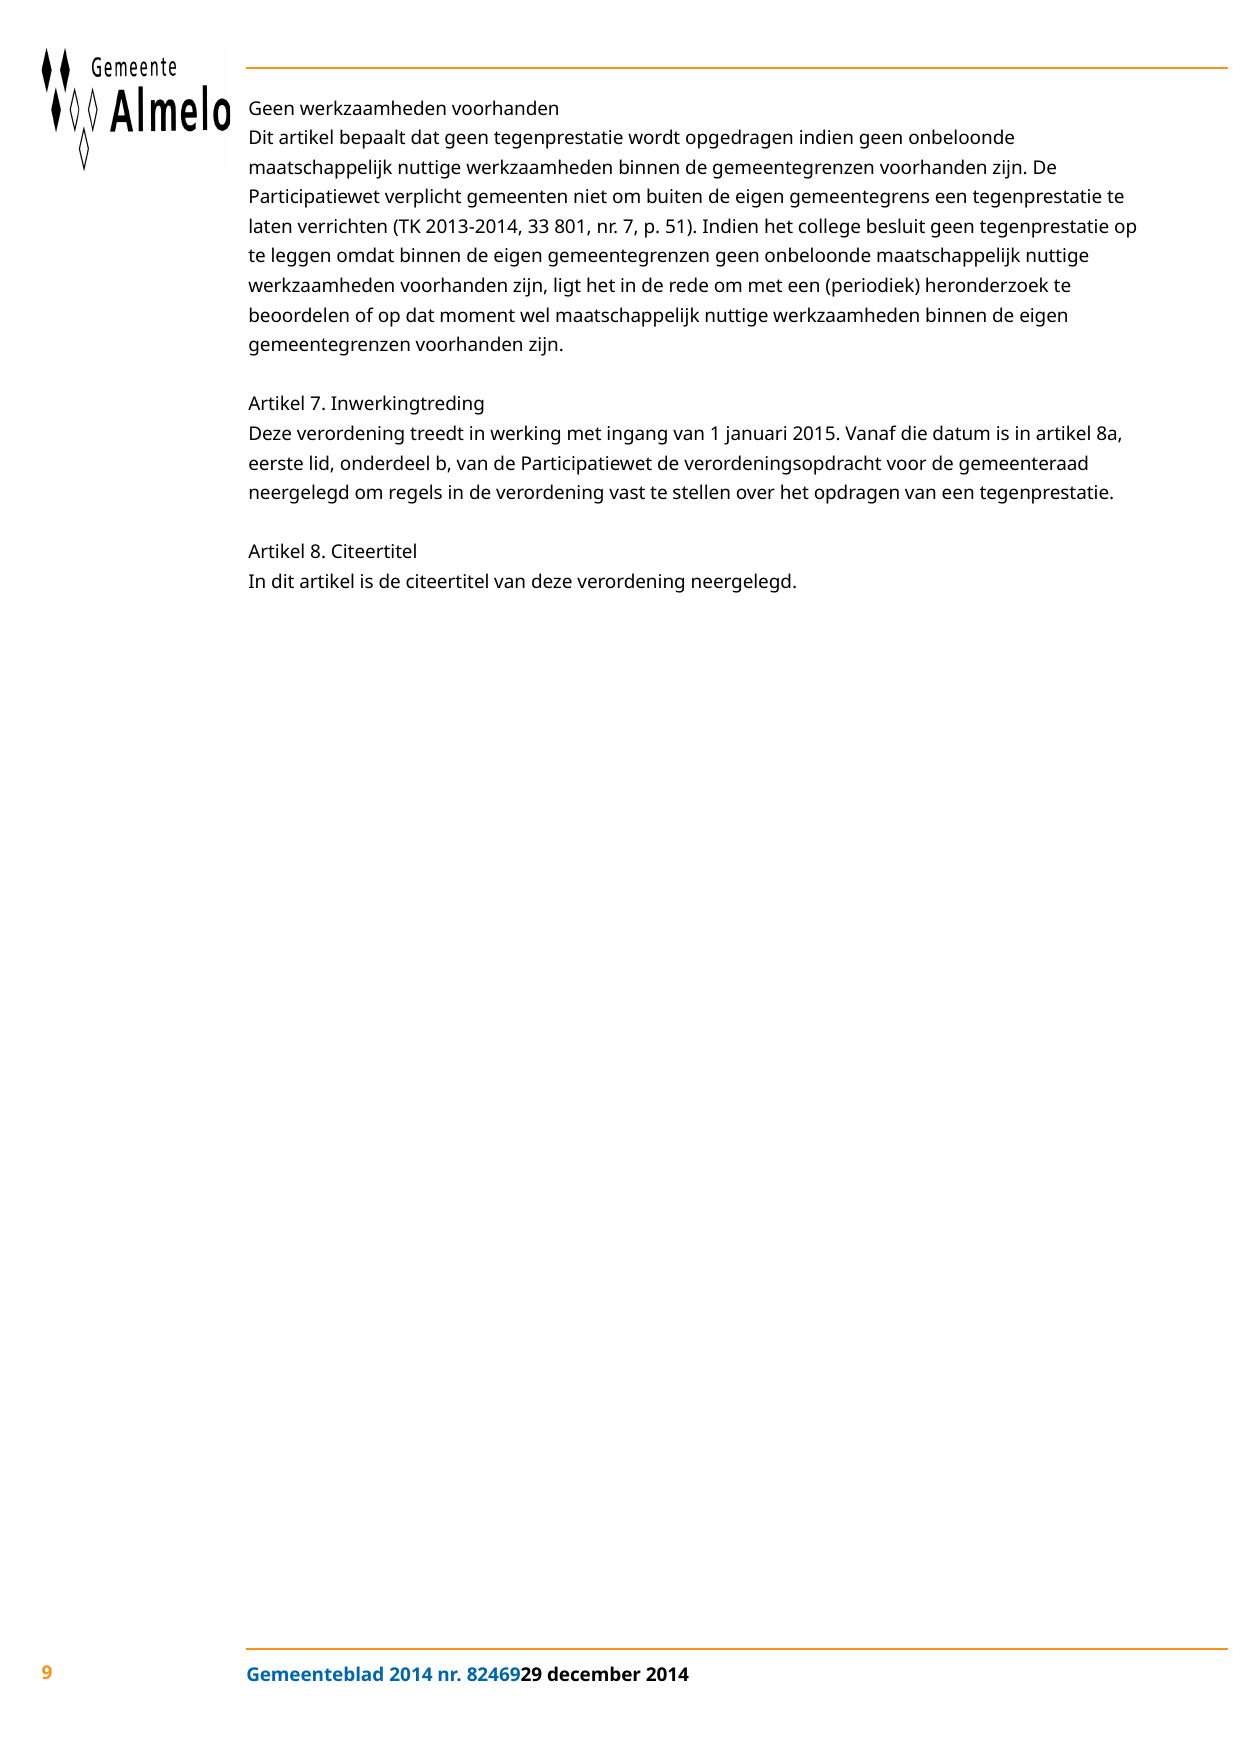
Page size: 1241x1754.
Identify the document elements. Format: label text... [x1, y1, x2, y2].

text Artikel 7. Inwerkingtreding [248, 391, 1152, 416]
text Artikel 8. Citeertitel [248, 538, 1152, 564]
text Dit artikel bepaalt dat geen tegenprestatie wordt opgedragen indien geen onbeloonde maatschappelijk nuttige werkzaamheden binnen de gemeentegrenzen voorhanden zijn. De Participatiewet verplicht gemeenten niet om buiten de eigen gemeentegrens een tegenprestatie te laten verrichten (TK 2013-2014, 33 801, nr. 7, p. 51). Indien het college besluit geen tegenprestatie op te leggen omdat binnen de eigen gemeentegrenzen geen onbeloonde maatschappelijk nuttige werkzaamheden voorhanden zijn, ligt het in de rede om met een (periodiek) heronderzoek te beoordelen of op dat moment wel maatschappelijk nuttige werkzaamheden binnen de eigen gemeentegrenzen voorhanden zijn. [248, 124, 1152, 357]
text Deze verordening treedt in werking met ingang van 1 januari 2015. Vanaf die datum is in artikel 8a, eerste lid, onderdeel b, van de Participatiewet de verordeningsopdracht voor de gemeenteraad neergelegd om regels in de verordening vast te stellen over het opdragen van een tegenprestatie. [248, 420, 1152, 505]
text In dit artikel is de citeertitel van deze verordening neergelegd. [248, 568, 1152, 594]
picture [41, 47, 231, 172]
text Geen werkzaamheden voorhanden [248, 95, 1152, 121]
